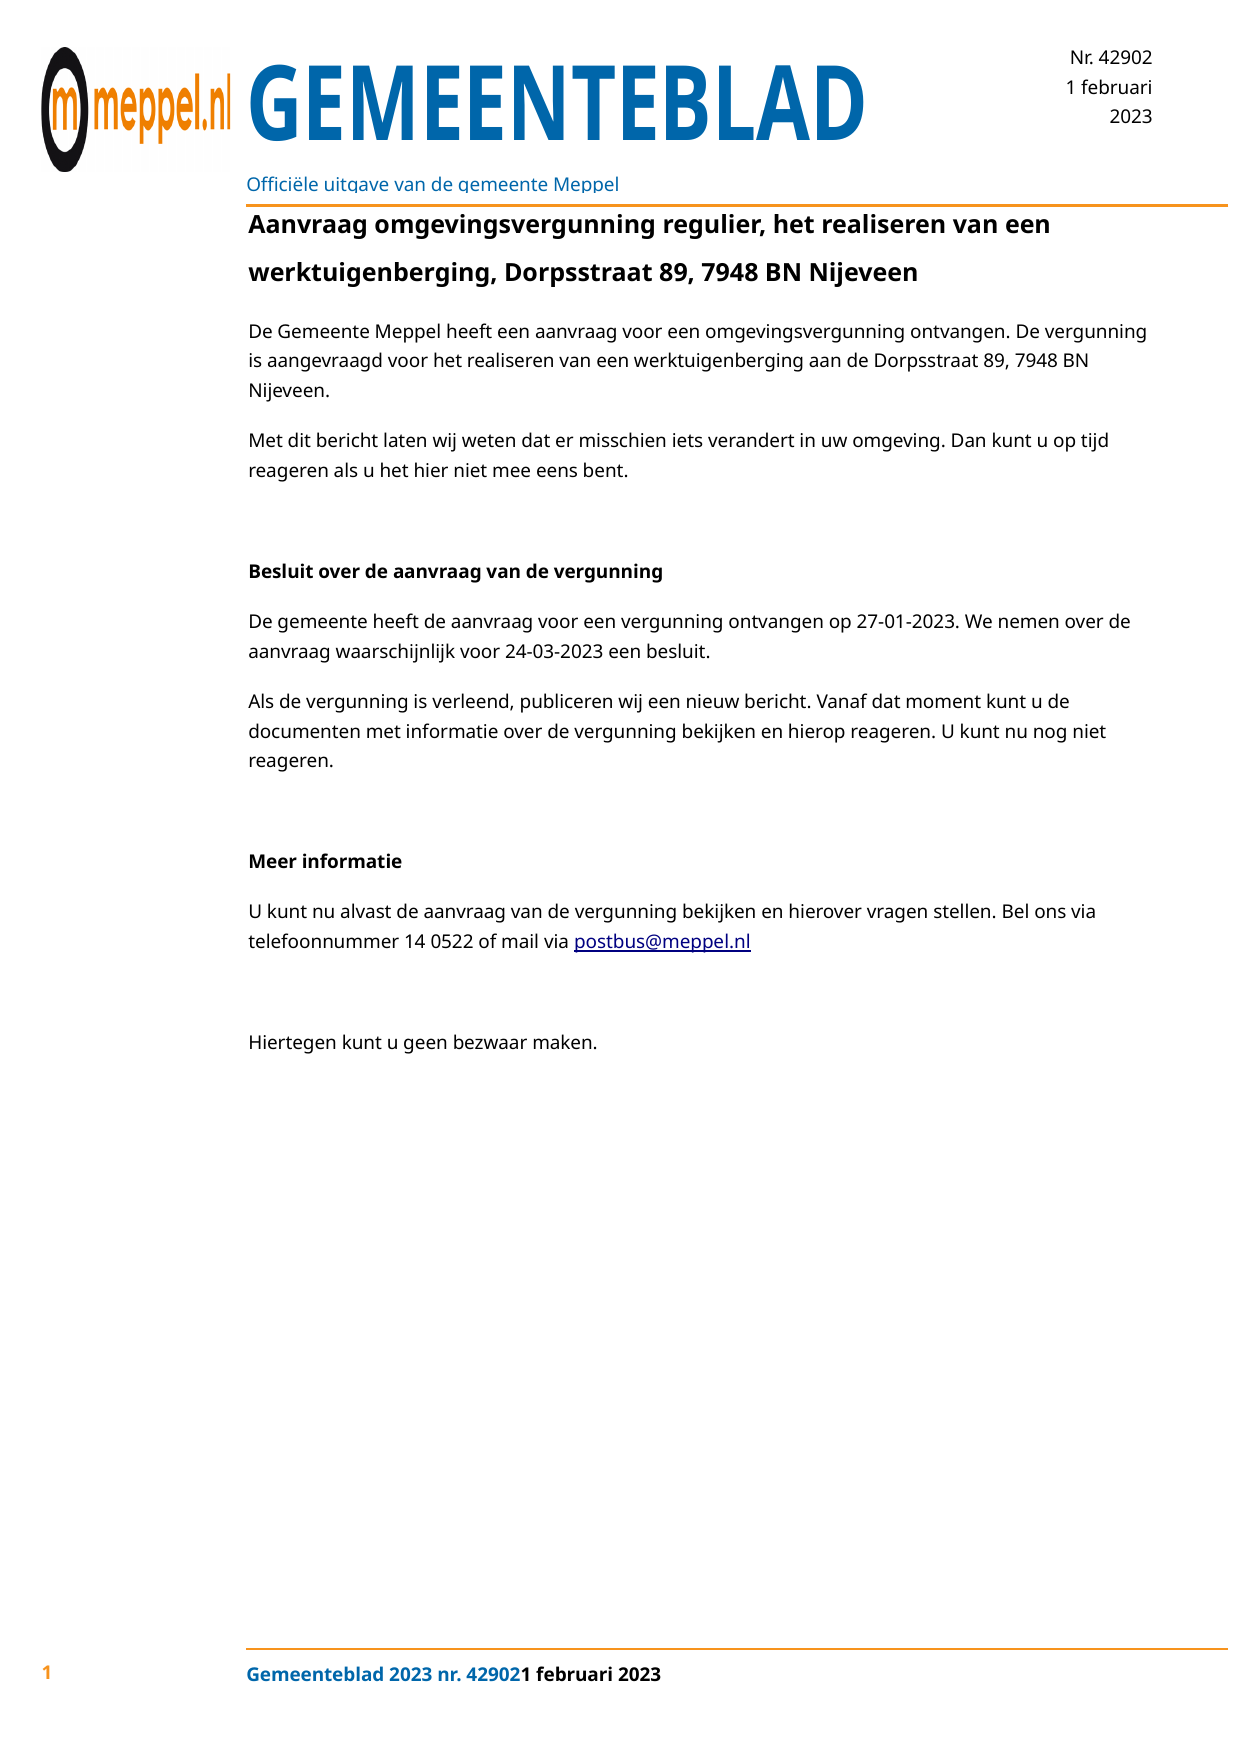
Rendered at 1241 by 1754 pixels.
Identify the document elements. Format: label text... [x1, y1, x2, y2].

text Als de vergunning is verleend, publiceren wij een nieuw bericht. Vanaf dat moment kunt u de documenten met informatie over de vergunning bekijken en hierop reageren. U kunt nu nog niet reageren. [248, 688, 1152, 773]
text Meer informatie [248, 848, 1152, 874]
text Aanvraag omgevingsvergunning regulier, het realiseren van een werktuigenberging, Dorpsstraat 89, 7948 BN Nijeveen [248, 207, 1152, 288]
text Met dit bericht laten wij weten dat er misschien iets verandert in uw omgeving. Dan kunt u op tijd reageren als u het hier niet mee eens bent. [248, 427, 1152, 483]
text U kunt nu alvast de aanvraag van de vergunning bekijken en hierover vragen stellen. Bel ons via telefoonnummer 14 0522 of mail via postbus@meppel.nl [248, 899, 1152, 954]
text Hiertegen kunt u geen bezwaar maken. [248, 1029, 1152, 1055]
text Besluit over de aanvraag van de vergunning [248, 558, 1152, 584]
picture [41, 47, 231, 172]
text De Gemeente Meppel heeft een aanvraag voor een omgevingsvergunning ontvangen. De vergunning is aangevraagd voor het realiseren van een werktuigenberging aan de Dorpsstraat 89, 7948 BN Nijeveen. [248, 318, 1152, 403]
text De gemeente heeft de aanvraag voor een vergunning ontvangen op 27-01-2023. We nemen over de aanvraag waarschijnlijk voor 24-03-2023 een besluit. [248, 608, 1152, 664]
